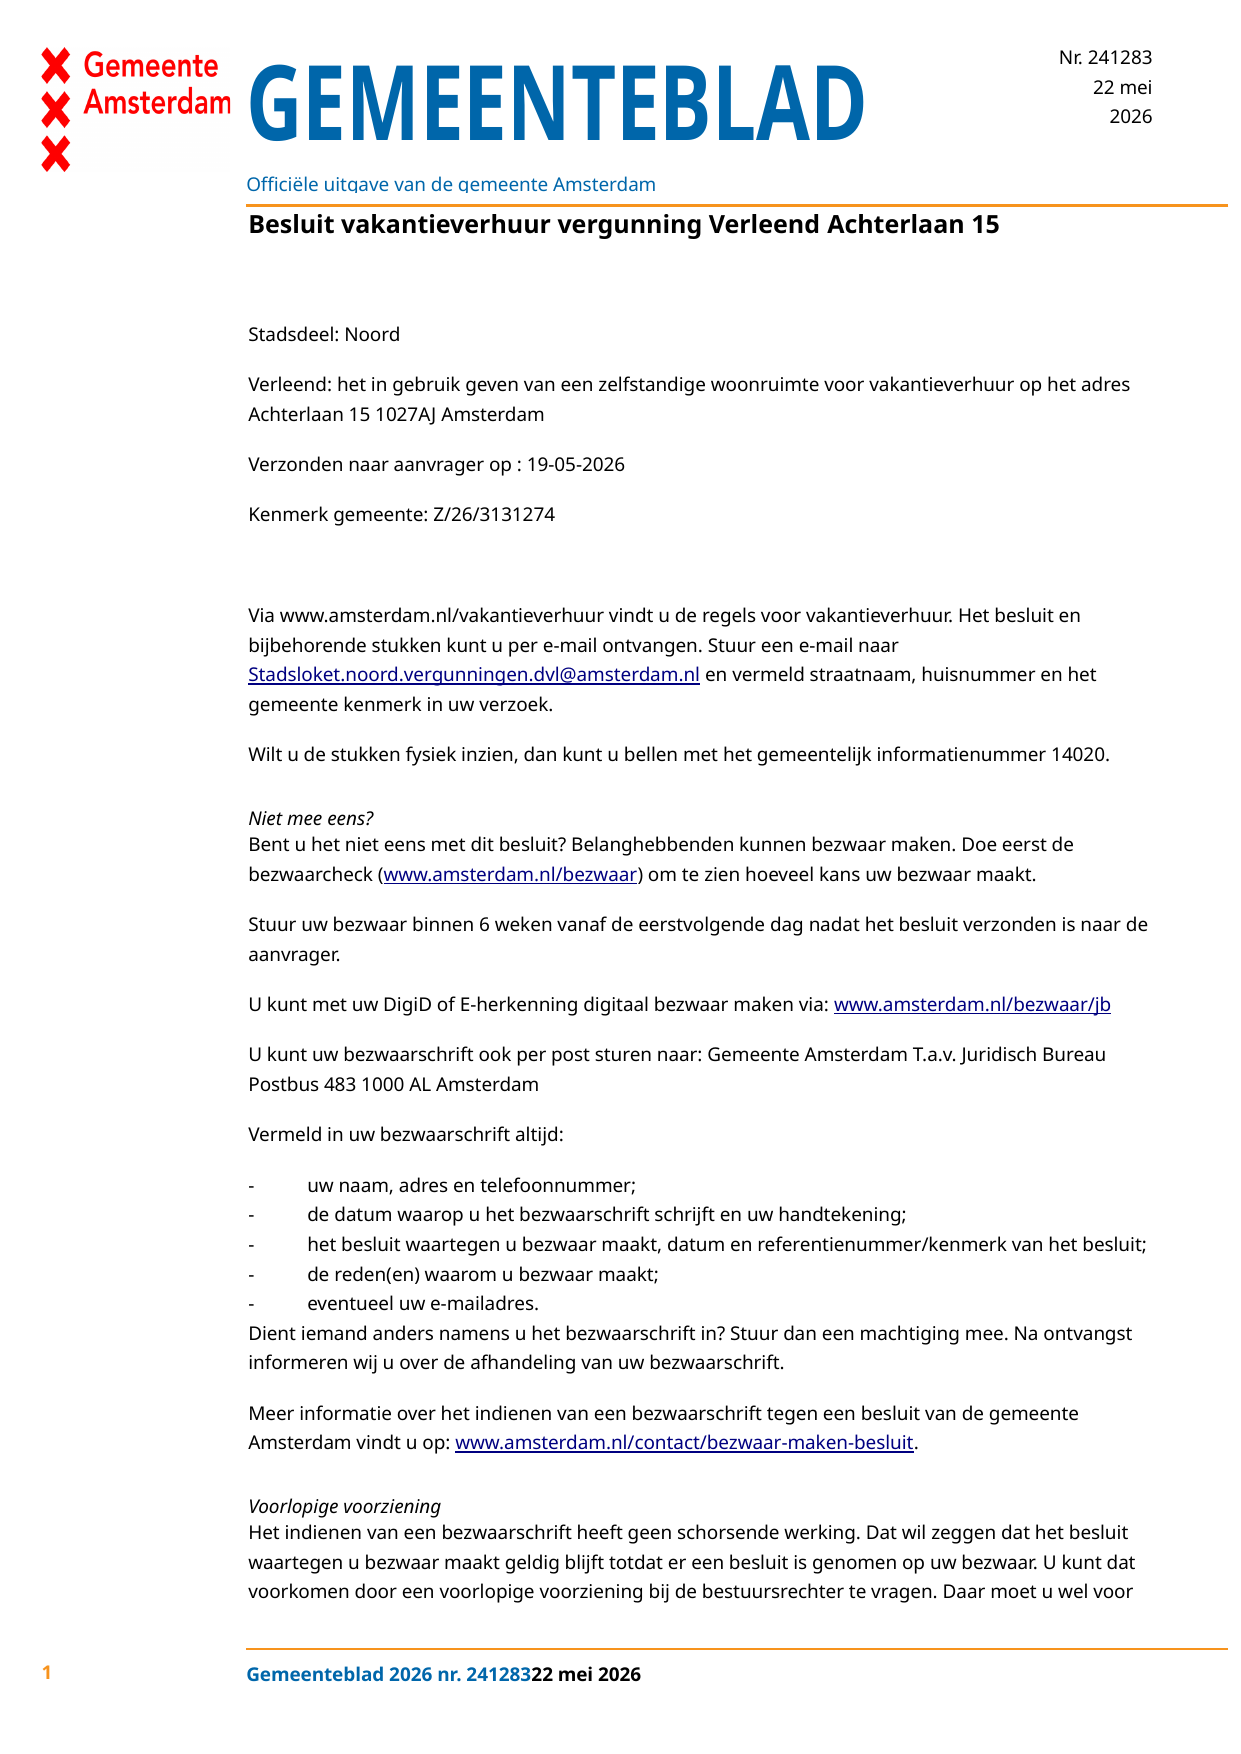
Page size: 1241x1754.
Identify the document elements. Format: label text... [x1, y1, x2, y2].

text Verzonden naar aanvrager op : 19-05-2026 [248, 451, 1152, 477]
list uw naam, adres en telefoonnummer; [248, 1172, 1152, 1198]
text U kunt uw bezwaarschrift ook per post sturen naar: Gemeente Amsterdam T.a.v. Juridisch Bureau Postbus 483 1000 AL Amsterdam [248, 1042, 1152, 1097]
text Dient iemand anders namens u het bezwaarschrift in? Stuur dan een machtiging mee. Na ontvangst informeren wij u over de afhandeling van uw bezwaarschrift. [248, 1320, 1152, 1375]
list de datum waarop u het bezwaarschrift schrijft en uw handtekening; [248, 1202, 1152, 1227]
text Vermeld in uw bezwaarschrift altijd: [248, 1122, 1152, 1147]
text Het indienen van een bezwaarschrift heeft geen schorsende werking. Dat wil zeggen dat het besluit waartegen u bezwaar maakt geldig blijft totdat er een besluit is genomen op uw bezwaar. U kunt dat voorkomen door een voorlopige voorziening bij de bestuursrechter te vragen. Daar moet u wel voor [248, 1519, 1152, 1604]
text Verleend: het in gebruik geven van een zelfstandige woonruimte voor vakantieverhuur op het adres Achterlaan 15 1027AJ Amsterdam [248, 371, 1152, 426]
text U kunt met uw DigiD of E-herkenning digitaal bezwaar maken via: www.amsterdam.nl/bezwaar/jb [248, 991, 1152, 1017]
list de reden(en) waarom u bezwaar maakt; [248, 1261, 1152, 1287]
text Bent u het niet eens met dit besluit? Belanghebbenden kunnen bezwaar maken. Doe eerst de bezwaarcheck (www.amsterdam.nl/bezwaar) om te zien hoeveel kans uw bezwaar maakt. [248, 831, 1152, 887]
picture [41, 47, 231, 172]
text Stuur uw bezwaar binnen 6 weken vanaf de eerstvolgende dag nadat het besluit verzonden is naar de aanvrager. [248, 911, 1152, 967]
text Wilt u de stukken fysiek inzien, dan kunt u bellen met het gemeentelijk informatienummer 14020. [248, 742, 1152, 767]
text Meer informatie over het indienen van een bezwaarschrift tegen een besluit van de gemeente Amsterdam vindt u op: www.amsterdam.nl/contact/bezwaar-maken-besluit. [248, 1400, 1152, 1455]
list het besluit waartegen u bezwaar maakt, datum en referentienummer/kenmerk van het besluit; [248, 1231, 1152, 1257]
text Besluit vakantieverhuur vergunning Verleend Achterlaan 15 [248, 207, 1152, 241]
text Kenmerk gemeente: Z/26/3131274 [248, 502, 1152, 527]
text Voorlopige voorziening [248, 1493, 1152, 1519]
text Via www.amsterdam.nl/vakantieverhuur vindt u de regels voor vakantieverhuur. Het besluit en bijbehorende stukken kunt u per e-mail ontvangen. Stuur een e-mail naar Stadsloket.noord.vergunningen.dvl@amsterdam.nl en vermeld straatnaam, huisnummer en het gemeente kenmerk in uw verzoek. [248, 602, 1152, 717]
list eventueel uw e-mailadres. [248, 1290, 1152, 1316]
text Niet mee eens? [248, 806, 1152, 831]
text Stadsdeel: Noord [248, 321, 1152, 346]
